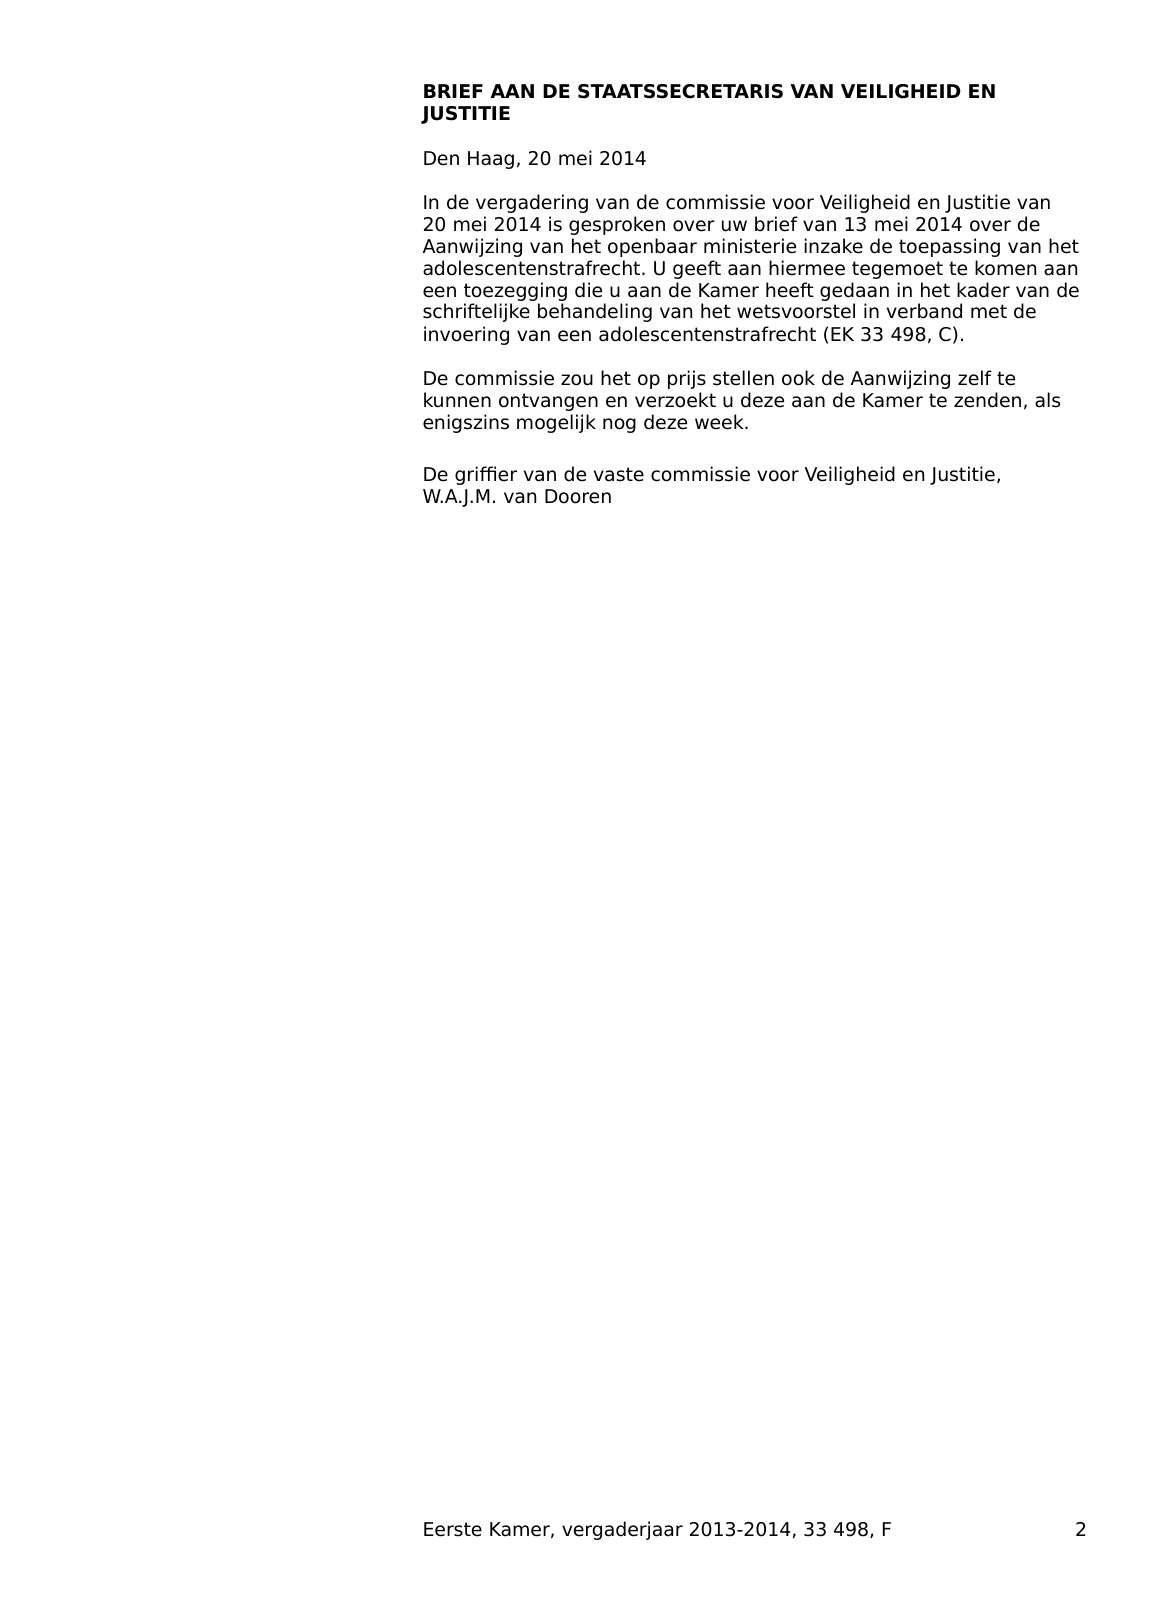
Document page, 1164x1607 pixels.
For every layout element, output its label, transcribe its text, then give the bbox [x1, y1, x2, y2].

text Den Haag, 20 mei 2014 [422, 147, 1087, 169]
subtitle BRIEF AAN DE STAATSSECRETARIS VAN VEILIGHEID EN JUSTITIE [422, 81, 1087, 125]
text De commissie zou het op prijs stellen ook de Aanwijzing zelf te kunnen ontvangen en verzoekt u deze aan de Kamer te zenden, als enigszins mogelijk nog deze week. [422, 368, 1087, 433]
text In de vergadering van de commissie voor Veiligheid en Justitie van 20 mei 2014 is gesproken over uw brief van 13 mei 2014 over de Aanwijzing van het openbaar ministerie inzake de toepassing van het adolescentenstrafrecht. U geeft aan hiermee tegemoet te komen aan een toezegging die u aan de Kamer heeft gedaan in het kader van de schriftelijke behandeling van het wetsvoorstel in verband met de invoering van een adolescentenstrafrecht (EK 33 498, C). [422, 192, 1087, 345]
text De griffier van de vaste commissie voor Veiligheid en Justitie, W.A.J.M. van Dooren [422, 463, 1087, 507]
